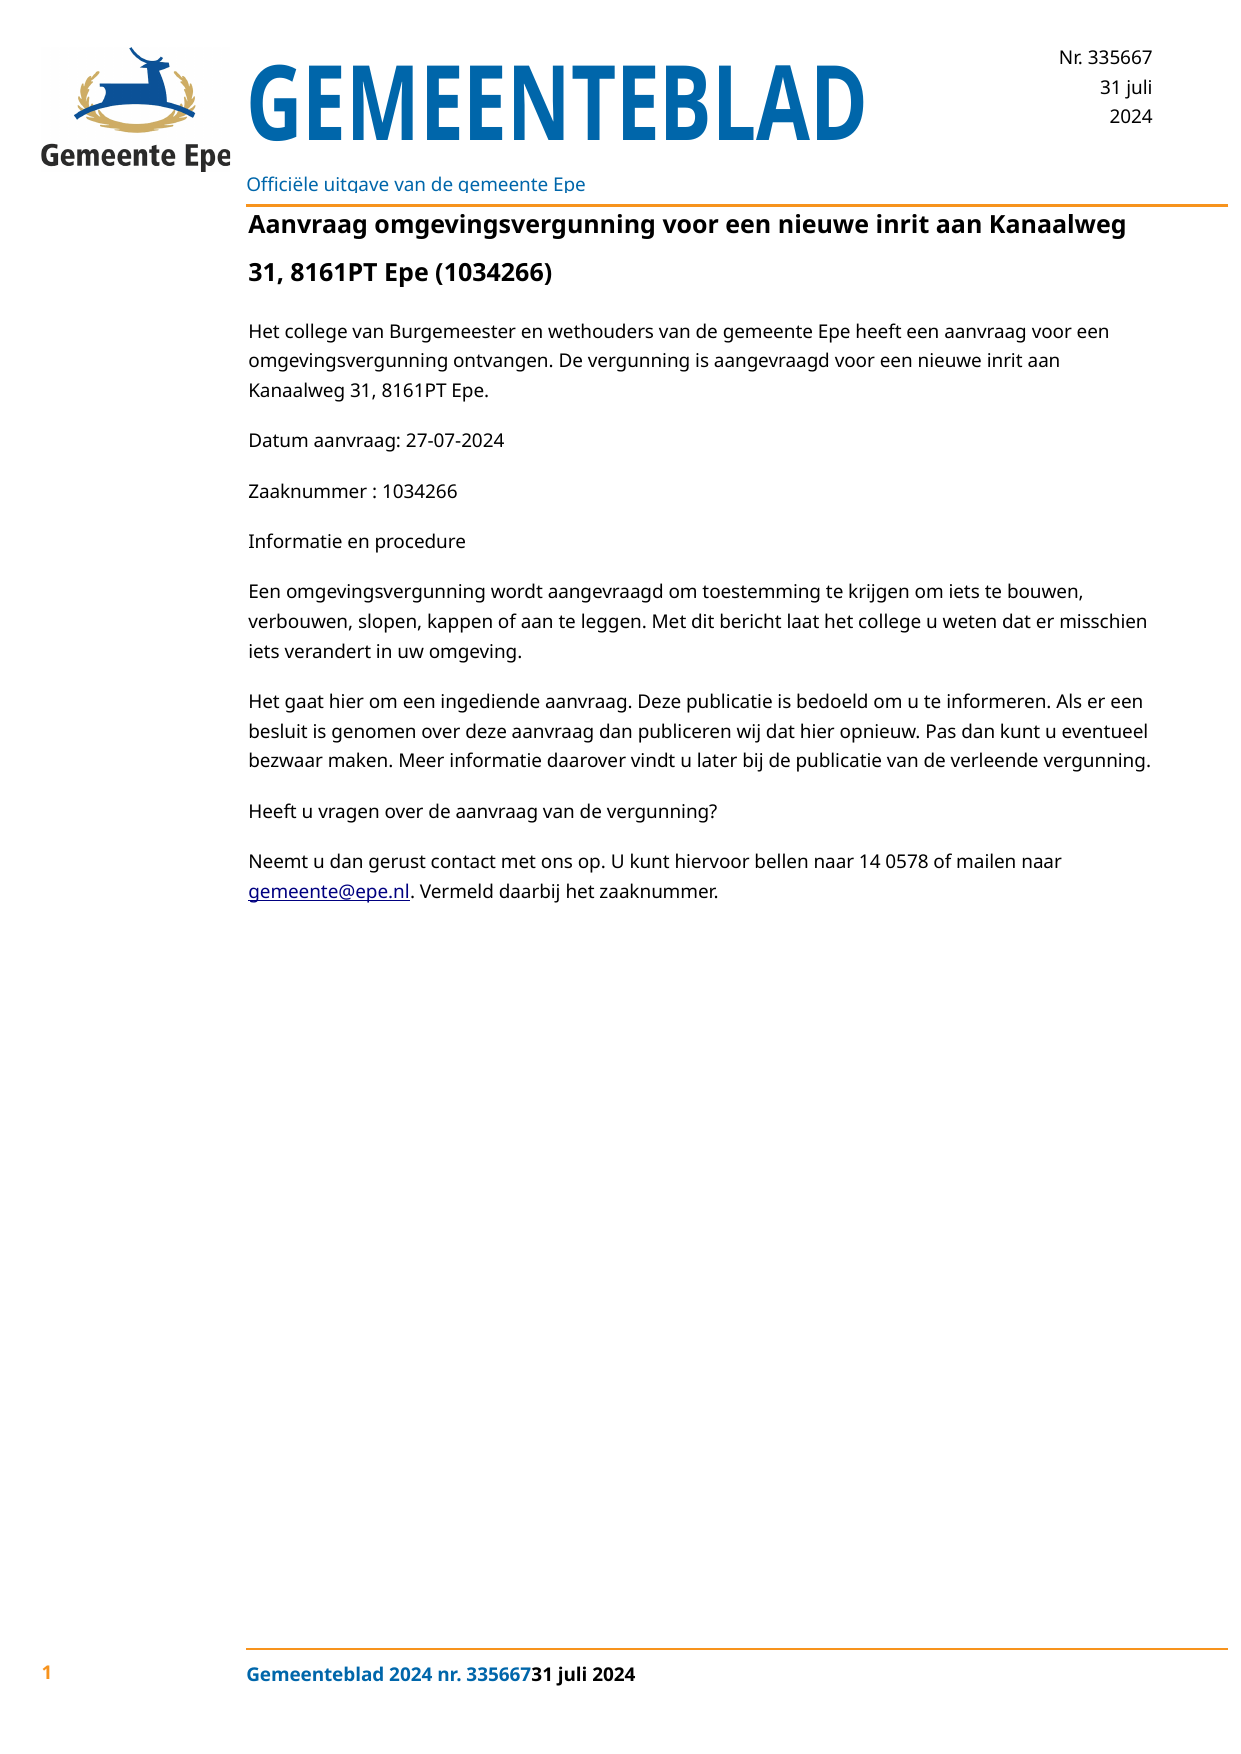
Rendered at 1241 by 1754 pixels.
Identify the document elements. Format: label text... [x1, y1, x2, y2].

text Heeft u vragen over de aanvraag van de vergunning? [248, 798, 1152, 824]
text Het gaat hier om een ingediende aanvraag. Deze publicatie is bedoeld om u te informeren. Als er een besluit is genomen over deze aanvraag dan publiceren wij dat hier opnieuw. Pas dan kunt u eventueel bezwaar maken. Meer informatie daarover vindt u later bij de publicatie van de verleende vergunning. [248, 688, 1152, 773]
text Aanvraag omgevingsvergunning voor een nieuwe inrit aan Kanaalweg 31, 8161PT Epe (1034266) [248, 207, 1152, 288]
text Neemt u dan gerust contact met ons op. U kunt hiervoor bellen naar 14 0578 of mailen naar gemeente@epe.nl. Vermeld daarbij het zaaknummer. [248, 848, 1152, 904]
text Het college van Burgemeester en wethouders van de gemeente Epe heeft een aanvraag voor een omgevingsvergunning ontvangen. De vergunning is aangevraagd voor een nieuwe inrit aan Kanaalweg 31, 8161PT Epe. [248, 318, 1152, 403]
picture [41, 47, 231, 172]
text Datum aanvraag: 27-07-2024 [248, 427, 1152, 453]
text Informatie en procedure [248, 528, 1152, 554]
text Zaaknummer : 1034266 [248, 478, 1152, 504]
text Een omgevingsvergunning wordt aangevraagd om toestemming te krijgen om iets te bouwen, verbouwen, slopen, kappen of aan te leggen. Met dit bericht laat het college u weten dat er misschien iets verandert in uw omgeving. [248, 579, 1152, 664]
